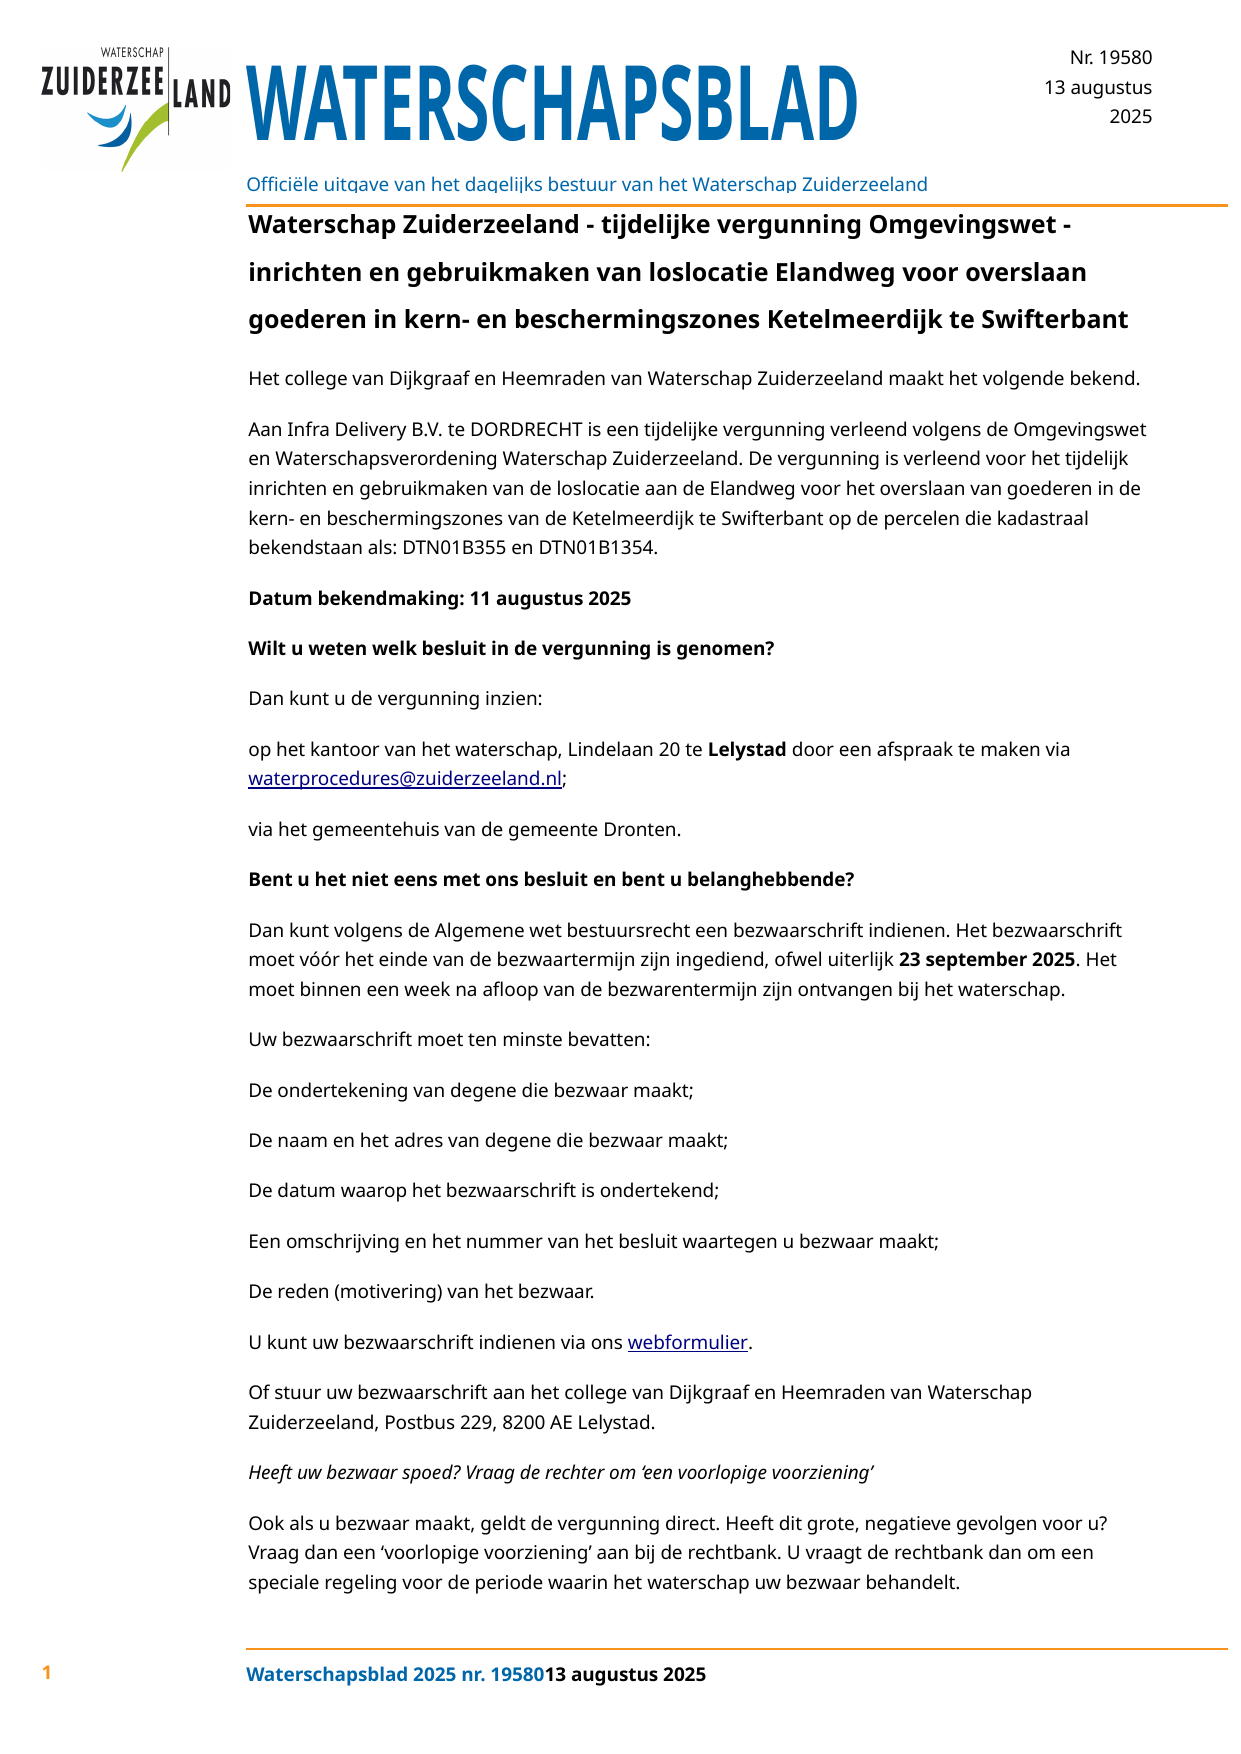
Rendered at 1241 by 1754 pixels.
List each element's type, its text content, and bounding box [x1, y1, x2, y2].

text Een omschrijving en het nummer van het besluit waartegen u bezwaar maakt; [248, 1228, 1152, 1254]
text Het college van Dijkgraaf en Heemraden van Waterschap Zuiderzeeland maakt het volgende bekend. [248, 366, 1152, 391]
text De datum waarop het bezwaarschrift is ondertekend; [248, 1178, 1152, 1203]
text Dan kunt u de vergunning inzien: [248, 686, 1152, 711]
text Of stuur uw bezwaarschrift aan het college van Dijkgraaf en Heemraden van Waterschap Zuiderzeeland, Postbus 229, 8200 AE Lelystad. [248, 1379, 1152, 1434]
text Waterschap Zuiderzeeland - tijdelijke vergunning Omgevingswet - inrichten en gebruikmaken van loslocatie Elandweg voor overslaan goederen in kern- en beschermingszones Ketelmeerdijk te Swifterbant [248, 207, 1152, 336]
text Dan kunt volgens de Algemene wet bestuursrecht een bezwaarschrift indienen. Het bezwaarschrift moet vóór het einde van de bezwaartermijn zijn ingediend, ofwel uiterlijk 23 september 2025. Het moet binnen een week na afloop van de bezwarentermijn zijn ontvangen bij het waterschap. [248, 917, 1152, 1002]
text De ondertekening van degene die bezwaar maakt; [248, 1077, 1152, 1102]
text De naam en het adres van degene die bezwaar maakt; [248, 1127, 1152, 1153]
text De reden (motivering) van het bezwaar. [248, 1278, 1152, 1304]
text Heeft uw bezwaar spoed? Vraag de rechter om ‘een voorlopige voorziening’ [248, 1459, 1152, 1485]
text Bent u het niet eens met ons besluit en bent u belanghebbende? [248, 866, 1152, 892]
text Datum bekendmaking: 11 augustus 2025 [248, 585, 1152, 610]
picture [41, 47, 231, 172]
text U kunt uw bezwaarschrift indienen via ons webformulier. [248, 1329, 1152, 1354]
text Uw bezwaarschrift moet ten minste bevatten: [248, 1026, 1152, 1052]
text Ook als u bezwaar maakt, geldt de vergunning direct. Heeft dit grote, negatieve gevolgen voor u? Vraag dan een ‘voorlopige voorziening’ aan bij de rechtbank. U vraagt de rechtbank dan om een speciale regeling voor de periode waarin het waterschap uw bezwaar behandelt. [248, 1510, 1152, 1594]
text Wilt u weten welk besluit in de vergunning is genomen? [248, 635, 1152, 661]
text op het kantoor van het waterschap, Lindelaan 20 te Lelystad door een afspraak te maken via waterprocedures@zuiderzeeland.nl; [248, 736, 1152, 791]
text via het gemeentehuis van de gemeente Dronten. [248, 816, 1152, 842]
text Aan Infra Delivery B.V. te DORDRECHT is een tijdelijke vergunning verleend volgens de Omgevingswet en Waterschapsverordening Waterschap Zuiderzeeland. De vergunning is verleend voor het tijdelijk inrichten en gebruikmaken van de loslocatie aan de Elandweg voor het overslaan van goederen in de kern- en beschermingszones van de Ketelmeerdijk te Swifterbant op de percelen die kadastraal bekendstaan als: DTN01B355 en DTN01B1354. [248, 416, 1152, 560]
